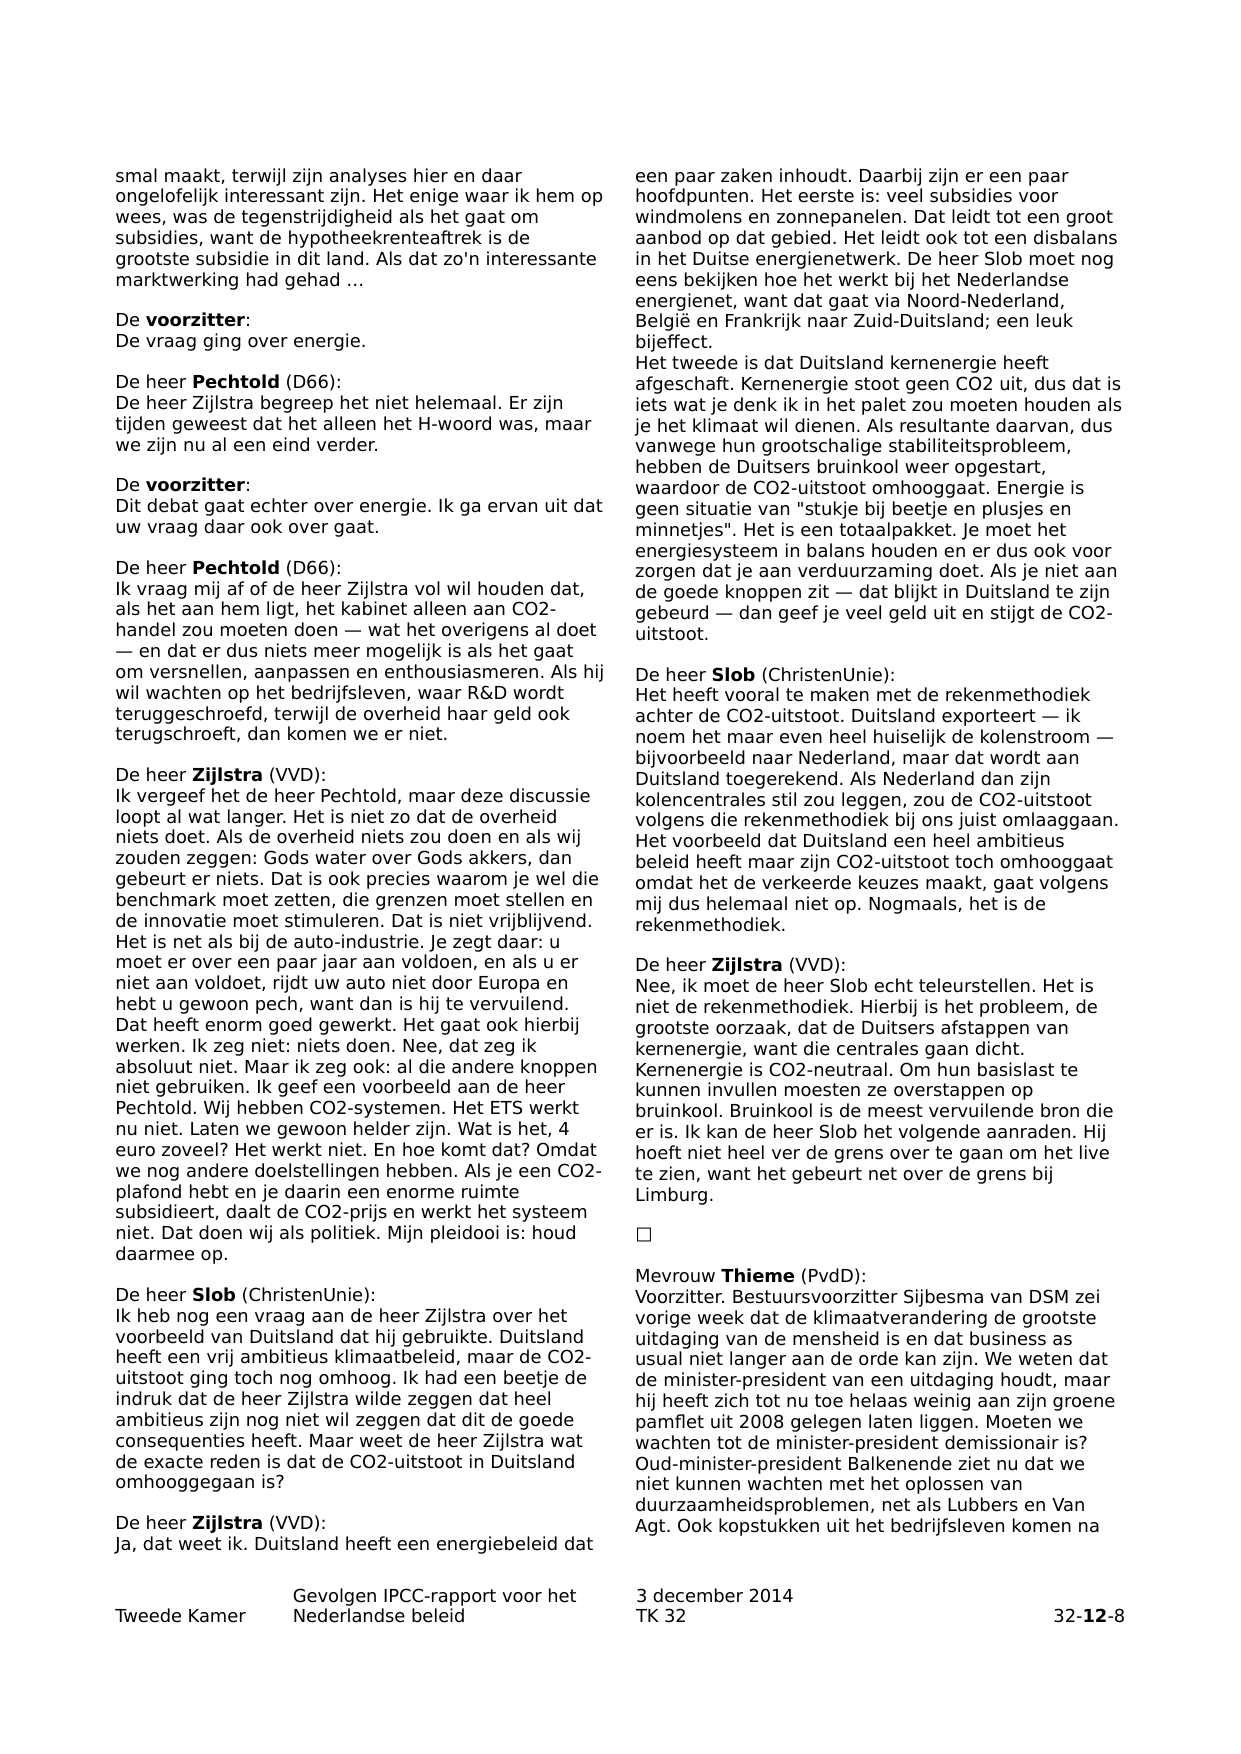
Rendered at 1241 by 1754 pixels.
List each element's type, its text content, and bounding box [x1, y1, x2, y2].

text Mevrouw Thieme (PvdD): [635, 1266, 1125, 1287]
text De voorzitter: [115, 310, 605, 331]
text Het heeft vooral te maken met de rekenmethodiek achter de CO2-uitstoot. Duitsland exporteert — ik noem het maar even heel huiselijk de kolenstroom — bijvoorbeeld naar Nederland, maar dat wordt aan Duitsland toegerekend. Als Nederland dan zijn kolencentrales stil zou leggen, zou de CO2-uitstoot volgens die rekenmethodiek bij ons juist omlaaggaan. Het voorbeeld dat Duitsland een heel ambitieus beleid heeft maar zijn CO2-uitstoot toch omhooggaat omdat het de verkeerde keuzes maakt, gaat volgens mij dus helemaal niet op. Nogmaals, het is de rekenmethodiek. [635, 685, 1125, 935]
text Ja, dat weet ik. Duitsland heeft een energiebeleid dat [115, 1534, 605, 1554]
text smal maakt, terwijl zijn analyses hier en daar ongelofelijk interessant zijn. Het enige waar ik hem op wees, was de tegenstrijdigheid als het gaat om subsidies, want de hypotheekrenteaftrek is de grootste subsidie in dit land. Als dat zo'n interessante marktwerking had gehad … [115, 165, 605, 290]
text een paar zaken inhoudt. Daarbij zijn er een paar hoofdpunten. Het eerste is: veel subsidies voor windmolens en zonnepanelen. Dat leidt tot een groot aanbod op dat gebied. Het leidt ook tot een disbalans in het Duitse energienetwerk. De heer Slob moet nog eens bekijken hoe het werkt bij het Nederlandse energienet, want dat gaat via Noord-Nederland, België en Frankrijk naar Zuid-Duitsland; een leuk bijeffect. [635, 165, 1125, 353]
text Dit debat gaat echter over energie. Ik ga ervan uit dat uw vraag daar ook over gaat. [115, 496, 605, 537]
text Ik vraag mij af of de heer Zijlstra vol wil houden dat, als het aan hem ligt, het kabinet alleen aan CO2-handel zou moeten doen — wat het overigens al doet — en dat er dus niets meer mogelijk is als het gaat om versnellen, aanpassen en enthousiasmeren. Als hij wil wachten op het bedrijfsleven, waar R&D wordt teruggeschroefd, terwijl de overheid haar geld ook terugschroeft, dan komen we er niet. [115, 578, 605, 745]
text De heer Slob (ChristenUnie): [635, 664, 1125, 685]
text De heer Zijlstra begreep het niet helemaal. Er zijn tijden geweest dat het alleen het H-woord was, maar we zijn nu al een eind verder. [115, 393, 605, 455]
text Voorzitter. Bestuursvoorzitter Sijbesma van DSM zei vorige week dat de klimaatverandering de grootste uitdaging van de mensheid is en dat business as usual niet langer aan de orde kan zijn. We weten dat de minister-president van een uitdaging houdt, maar hij heeft zich tot nu toe helaas weinig aan zijn groene pamflet uit 2008 gelegen laten liggen. Moeten we wachten tot de minister-president demissionair is? Oud-minister-president Balkenende ziet nu dat we niet kunnen wachten met het oplossen van duurzaamheidsproblemen, net als Lubbers en Van Agt. Ook kopstukken uit het bedrijfsleven komen na [635, 1287, 1125, 1537]
text ⬜ [635, 1225, 1125, 1246]
text Ik heb nog een vraag aan de heer Zijlstra over het voorbeeld van Duitsland dat hij gebruikte. Duitsland heeft een vrij ambitieus klimaatbeleid, maar de CO2-uitstoot ging toch nog omhoog. Ik had een beetje de indruk dat de heer Zijlstra wilde zeggen dat heel ambitieus zijn nog niet wil zeggen dat dit de goede consequenties heeft. Maar weet de heer Zijlstra wat de exacte reden is dat de CO2-uitstoot in Duitsland omhooggegaan is? [115, 1306, 605, 1493]
text De voorzitter: [115, 475, 605, 496]
text De heer Zijlstra (VVD): [635, 955, 1125, 976]
text De heer Slob (ChristenUnie): [115, 1285, 605, 1306]
text De heer Zijlstra (VVD): [115, 765, 605, 786]
text Nee, ik moet de heer Slob echt teleurstellen. Het is niet de rekenmethodiek. Hierbij is het probleem, de grootste oorzaak, dat de Duitsers afstappen van kernenergie, want die centrales gaan dicht. Kernenergie is CO2-neutraal. Om hun basislast te kunnen invullen moesten ze overstappen op bruinkool. Bruinkool is de meest vervuilende bron die er is. Ik kan de heer Slob het volgende aanraden. Hij hoeft niet heel ver de grens over te gaan om het live te zien, want het gebeurt net over de grens bij Limburg. [635, 976, 1125, 1205]
text De heer Zijlstra (VVD): [115, 1513, 605, 1534]
text De heer Pechtold (D66): [115, 557, 605, 578]
text Ik vergeef het de heer Pechtold, maar deze discussie loopt al wat langer. Het is niet zo dat de overheid niets doet. Als de overheid niets zou doen en als wij zouden zeggen: Gods water over Gods akkers, dan gebeurt er niets. Dat is ook precies waarom je wel die benchmark moet zetten, die grenzen moet stellen en de innovatie moet stimuleren. Dat is niet vrijblijvend. Het is net als bij de auto-industrie. Je zegt daar: u moet er over een paar jaar aan voldoen, en als u er niet aan voldoet, rijdt uw auto niet door Europa en hebt u gewoon pech, want dan is hij te vervuilend. Dat heeft enorm goed gewerkt. Het gaat ook hierbij werken. Ik zeg niet: niets doen. Nee, dat zeg ik absoluut niet. Maar ik zeg ook: al die andere knoppen niet gebruiken. Ik geef een voorbeeld aan de heer Pechtold. Wij hebben CO2-systemen. Het ETS werkt nu niet. Laten we gewoon helder zijn. Wat is het, 4 euro zoveel? Het werkt niet. En hoe komt dat? Omdat we nog andere doelstellingen hebben. Als je een CO2-plafond hebt en je daarin een enorme ruimte subsidieert, daalt de CO2-prijs en werkt het systeem niet. Dat doen wij als politiek. Mijn pleidooi is: houd daarmee op. [115, 786, 605, 1265]
text De vraag ging over energie. [115, 331, 605, 352]
text Het tweede is dat Duitsland kernenergie heeft afgeschaft. Kernenergie stoot geen CO2 uit, dus dat is iets wat je denk ik in het palet zou moeten houden als je het klimaat wil dienen. Als resultante daarvan, dus vanwege hun grootschalige stabiliteitsprobleem, hebben de Duitsers bruinkool weer opgestart, waardoor de CO2-uitstoot omhooggaat. Energie is geen situatie van "stukje bij beetje en plusjes en minnetjes". Het is een totaalpakket. Je moet het energiesysteem in balans houden en er dus ook voor zorgen dat je aan verduurzaming doet. Als je niet aan de goede knoppen zit — dat blijkt in Duitsland te zijn gebeurd — dan geef je veel geld uit en stijgt de CO2-uitstoot. [635, 353, 1125, 644]
text De heer Pechtold (D66): [115, 372, 605, 393]
